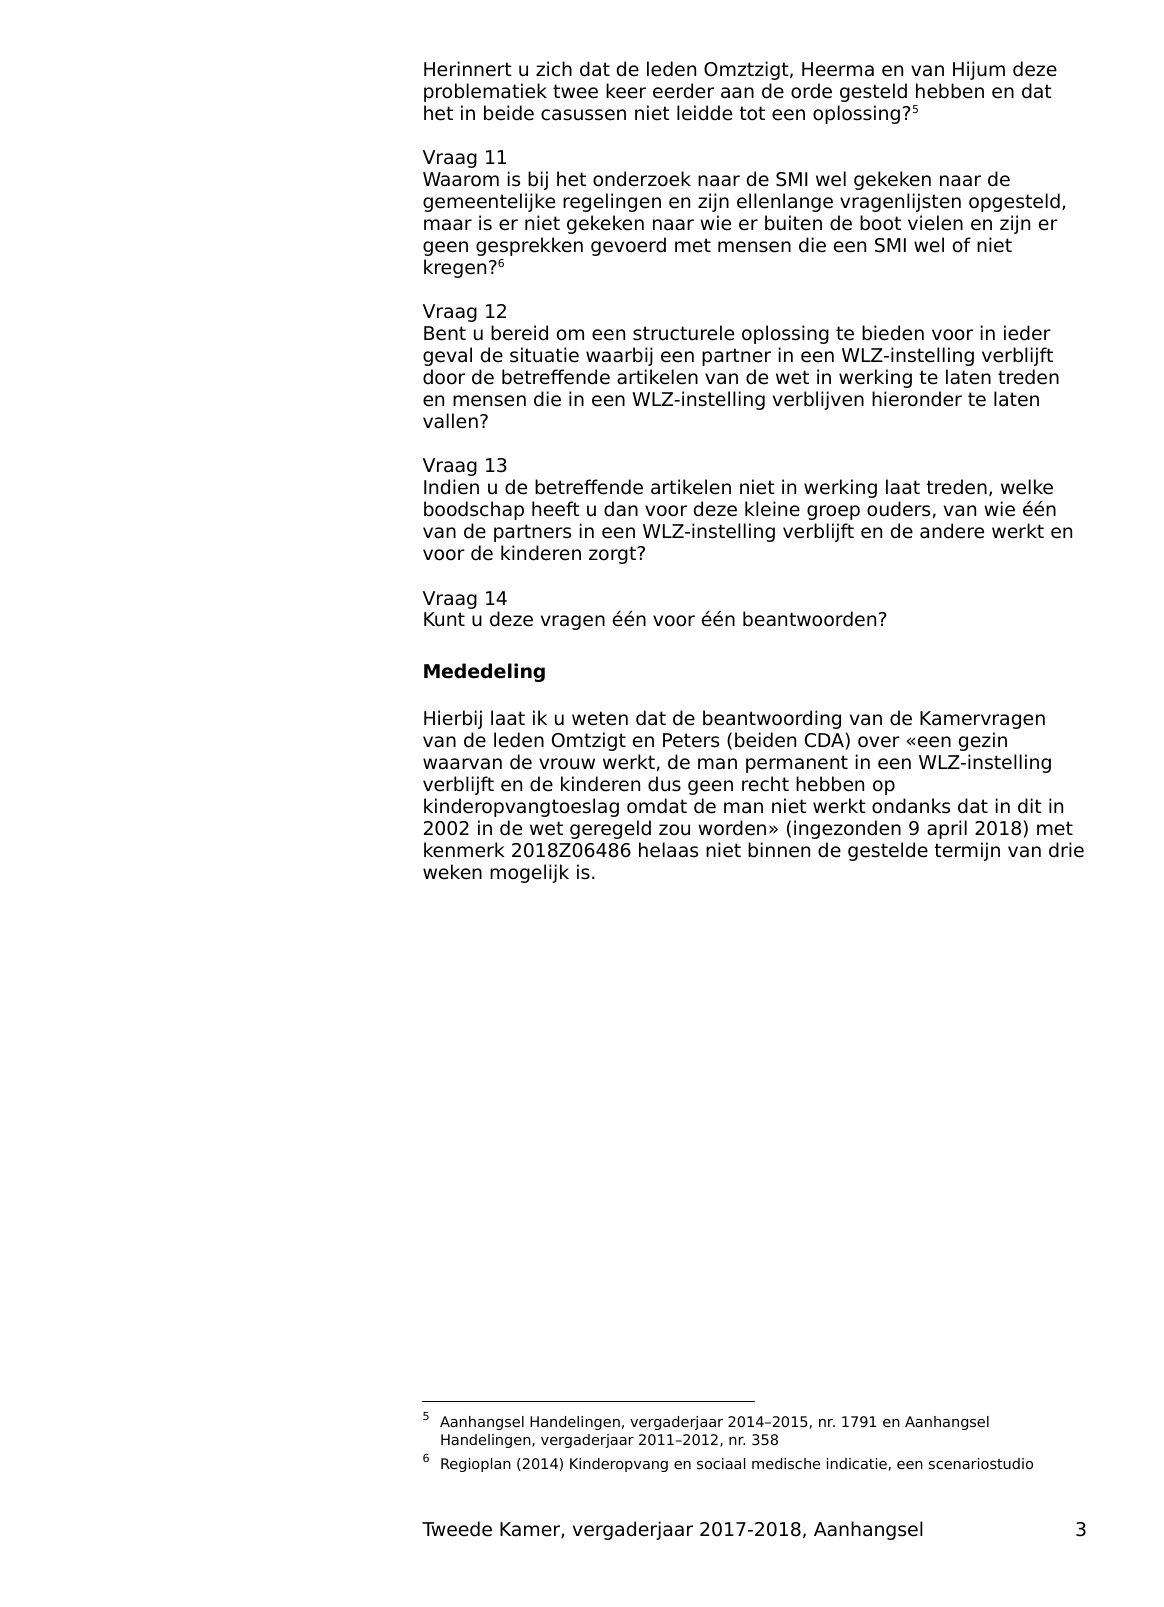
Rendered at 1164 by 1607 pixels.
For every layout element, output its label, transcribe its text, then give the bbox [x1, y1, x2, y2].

text Kunt u deze vragen één voor één beantwoorden? [422, 609, 1087, 631]
text Hierbij laat ik u weten dat de beantwoording van de Kamervragen van de leden Omtzigt en Peters (beiden CDA) over «een gezin waarvan de vrouw werkt, de man permanent in een WLZ-instelling verblijft en de kinderen dus geen recht hebben op kinderopvangtoeslag omdat de man niet werkt ondanks dat in dit in 2002 in de wet geregeld zou worden» (ingezonden 9 april 2018) met kenmerk 2018Z06486 helaas niet binnen de gestelde termijn van drie weken mogelijk is. [422, 708, 1087, 884]
text Aanhangsel Handelingen, vergaderjaar 2014–2015, nr. 1791 en Aanhangsel Handelingen, vergaderjaar 2011–2012, nr. 358 [422, 1410, 1087, 1449]
text Waarom is bij het onderzoek naar de SMI wel gekeken naar de gemeentelijke regelingen en zijn ellenlange vragenlijsten opgesteld, maar is er niet gekeken naar wie er buiten de boot vielen en zijn er geen gesprekken gevoerd met mensen die een SMI wel of niet kregen? [422, 169, 1087, 279]
text Vraag 11 [422, 147, 1087, 169]
subtitle Mededeling [422, 661, 1087, 683]
text Indien u de betreffende artikelen niet in werking laat treden, welke boodschap heeft u dan voor deze kleine groep ouders, van wie één van de partners in een WLZ-instelling verblijft en de andere werkt en voor de kinderen zorgt? [422, 477, 1087, 565]
text Bent u bereid om een structurele oplossing te bieden voor in ieder geval de situatie waarbij een partner in een WLZ-instelling verblijft door de betreffende artikelen van de wet in werking te laten treden en mensen die in een WLZ-instelling verblijven hieronder te laten vallen? [422, 323, 1087, 433]
text Vraag 12 [422, 301, 1087, 323]
text Herinnert u zich dat de leden Omztzigt, Heerma en van Hijum deze problematiek twee keer eerder aan de orde gesteld hebben en dat het in beide casussen niet leidde tot een oplossing? [422, 59, 1087, 125]
text Vraag 13 [422, 455, 1087, 477]
text Vraag 14 [422, 587, 1087, 609]
text Regioplan (2014) Kinderopvang en sociaal medische indicatie, een scenariostudio [422, 1452, 1087, 1474]
